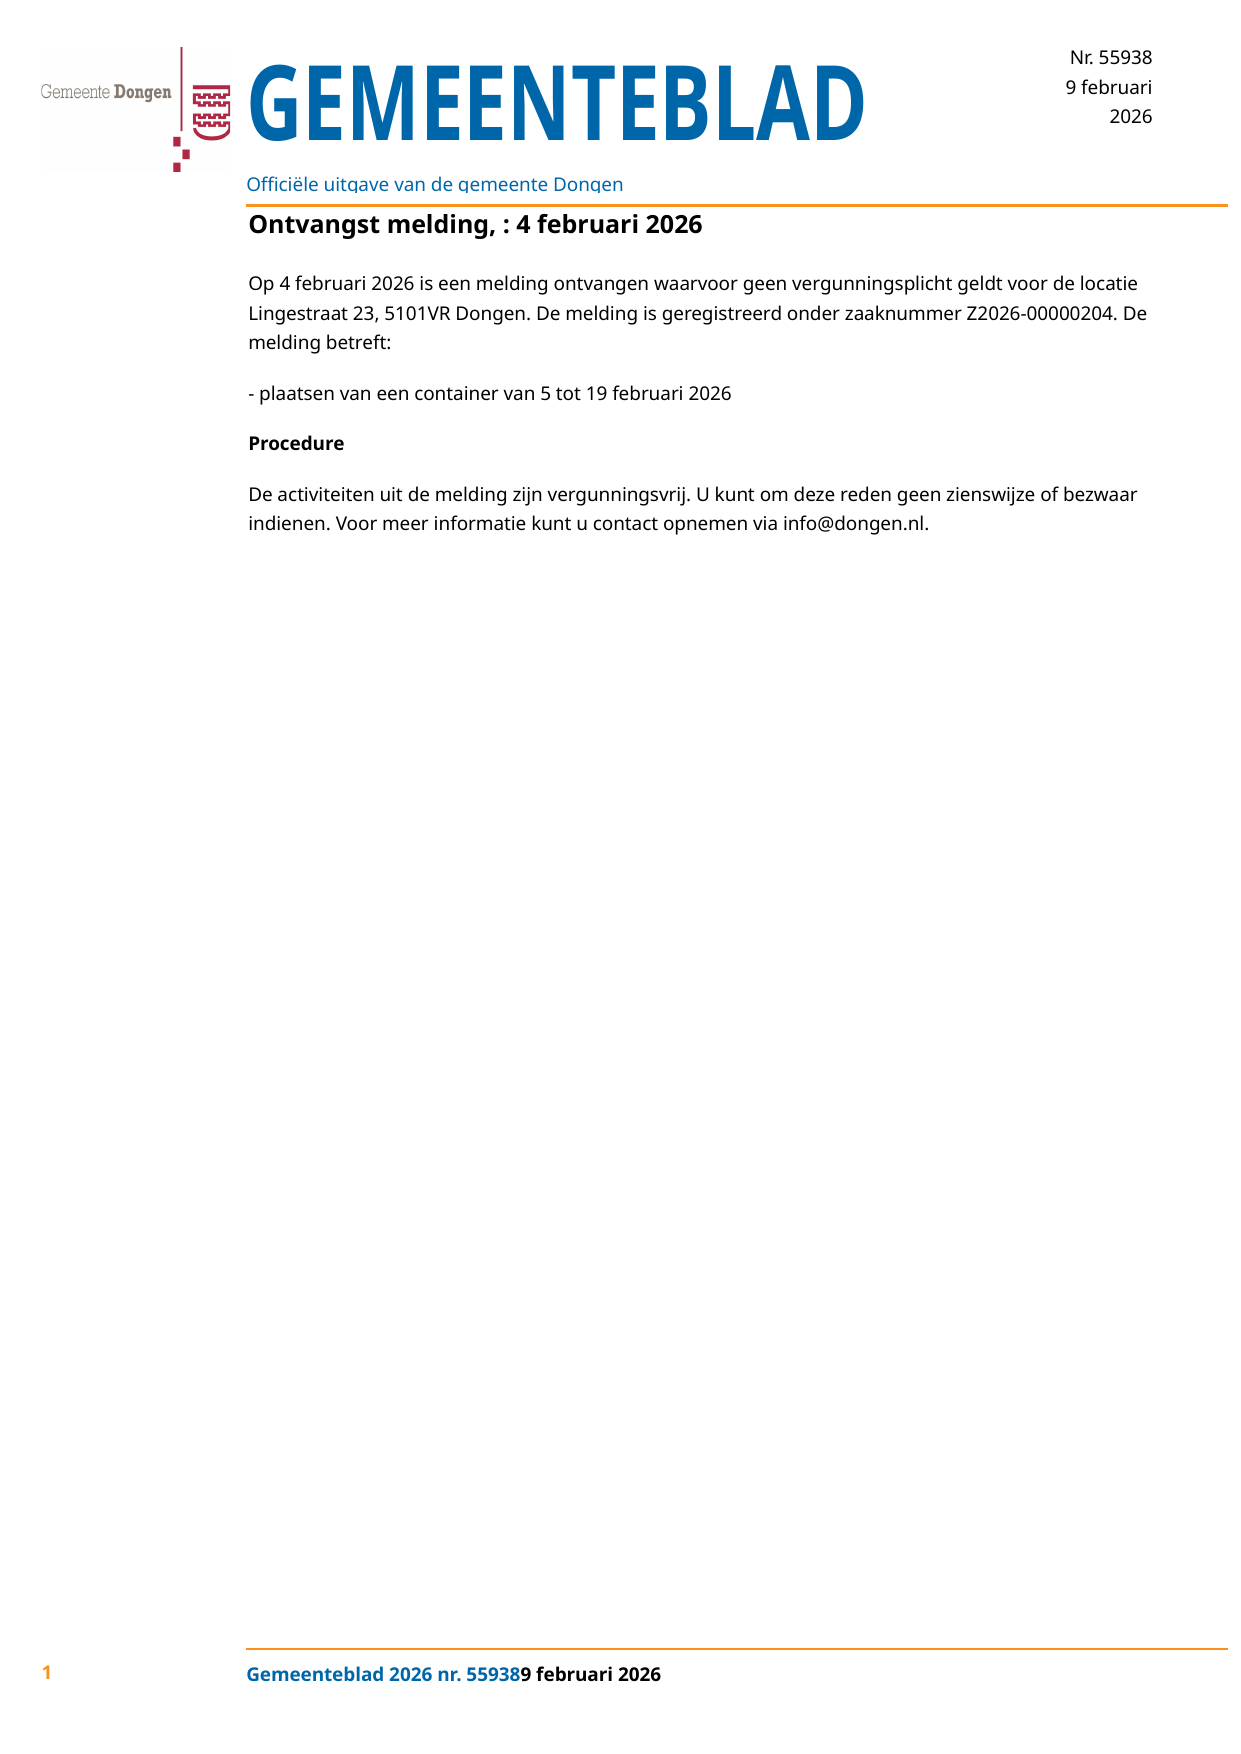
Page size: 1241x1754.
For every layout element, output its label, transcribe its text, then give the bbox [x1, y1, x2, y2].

text De activiteiten uit de melding zijn vergunningsvrij. U kunt om deze reden geen zienswijze of bezwaar indienen. Voor meer informatie kunt u contact opnemen via info@dongen.nl. [248, 481, 1152, 536]
text Procedure [248, 430, 1152, 456]
text Op 4 februari 2026 is een melding ontvangen waarvoor geen vergunningsplicht geldt voor de locatie Lingestraat 23, 5101VR Dongen. De melding is geregistreerd onder zaaknummer Z2026-00000204. De melding betreft: [248, 270, 1152, 355]
text Ontvangst melding, : 4 februari 2026 [248, 207, 1152, 241]
picture [41, 47, 231, 172]
text - plaatsen van een container van 5 tot 19 februari 2026 [248, 380, 1152, 406]
